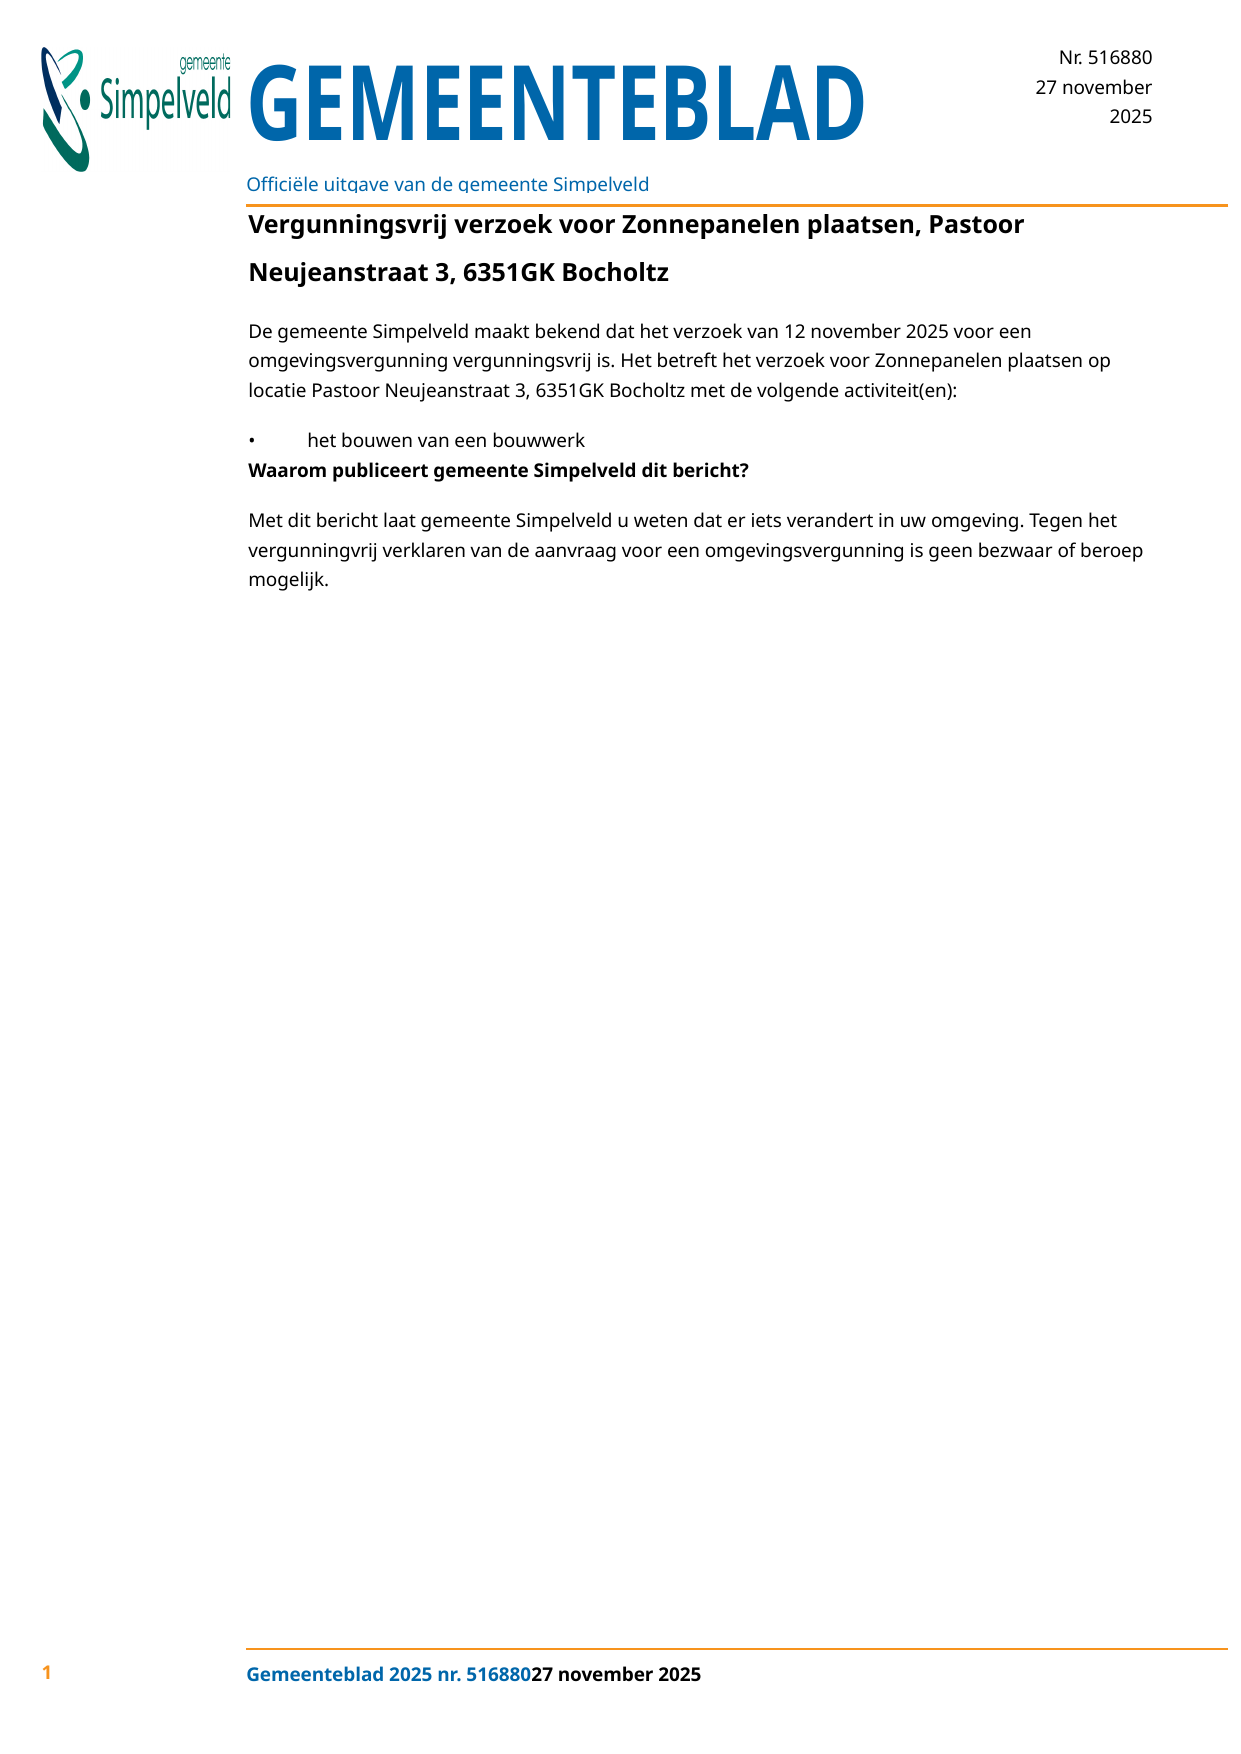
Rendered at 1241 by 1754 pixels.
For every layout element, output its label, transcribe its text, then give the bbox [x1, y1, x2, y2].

picture [41, 47, 231, 172]
text Waarom publiceert gemeente Simpelveld dit bericht? [248, 457, 1152, 483]
text Vergunningsvrij verzoek voor Zonnepanelen plaatsen, Pastoor Neujeanstraat 3, 6351GK Bocholtz [248, 207, 1152, 288]
text Met dit bericht laat gemeente Simpelveld u weten dat er iets verandert in uw omgeving. Tegen het vergunningvrij verklaren van de aanvraag voor een omgevingsvergunning is geen bezwaar of beroep mogelijk. [248, 507, 1152, 592]
list het bouwen van een bouwwerk [248, 427, 1152, 453]
text De gemeente Simpelveld maakt bekend dat het verzoek van 12 november 2025 voor een omgevingsvergunning vergunningsvrij is. Het betreft het verzoek voor Zonnepanelen plaatsen op locatie Pastoor Neujeanstraat 3, 6351GK Bocholtz met de volgende activiteit(en): [248, 318, 1152, 403]
